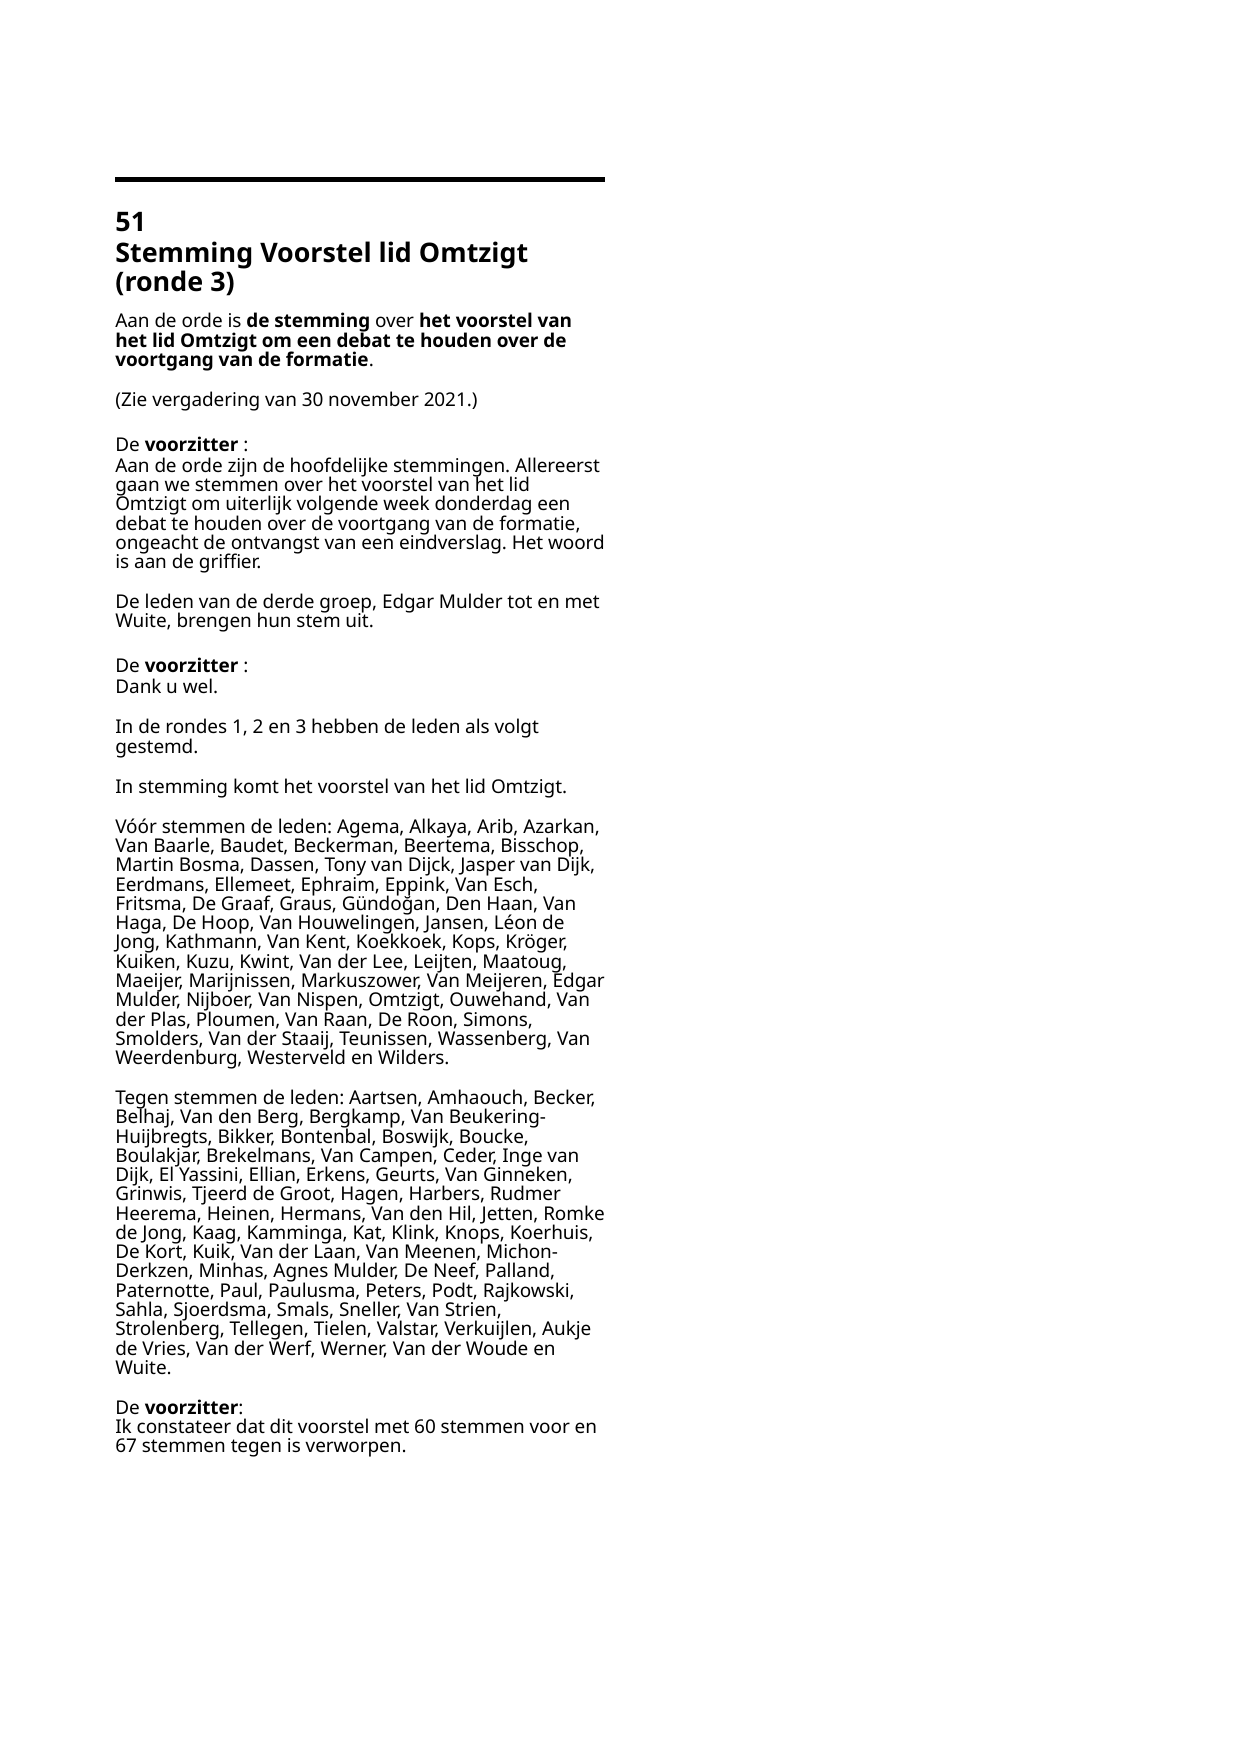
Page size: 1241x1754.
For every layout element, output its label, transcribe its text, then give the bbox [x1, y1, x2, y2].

text De leden van de derde groep, Edgar Mulder tot en met Wuite, brengen hun stem uit. [115, 593, 605, 632]
text 51 [115, 203, 605, 239]
text Vóór stemmen de leden: Agema, Alkaya, Arib, Azarkan, Van Baarle, Baudet, Beckerman, Beertema, Bisschop, Martin Bosma, Dassen, Tony van Dijck, Jasper van Dijk, Eerdmans, Ellemeet, Ephraim, Eppink, Van Esch, Fritsma, De Graaf, Graus, Gündoğan, Den Haan, Van Haga, De Hoop, Van Houwelingen, Jansen, Léon de Jong, Kathmann, Van Kent, Koekkoek, Kops, Kröger, Kuiken, Kuzu, Kwint, Van der Lee, Leijten, Maatoug, Maeijer, Marijnissen, Markuszower, Van Meijeren, Edgar Mulder, Nijboer, Van Nispen, Omtzigt, Ouwehand, Van der Plas, Ploumen, Van Raan, De Roon, Simons, Smolders, Van der Staaij, Teunissen, Wassenberg, Van Weerdenburg, Westerveld en Wilders. [115, 818, 605, 1068]
text De voorzitter : [115, 431, 605, 457]
text Ik constateer dat dit voorstel met 60 stemmen voor en 67 stemmen tegen is verworpen. [115, 1418, 605, 1457]
text (Zie vergadering van 30 november 2021.) [115, 391, 605, 410]
text De voorzitter: [115, 1399, 605, 1418]
text In de rondes 1, 2 en 3 hebben de leden als volgt gestemd. [115, 718, 605, 757]
text Tegen stemmen de leden: Aartsen, Amhaouch, Becker, Belhaj, Van den Berg, Bergkamp, Van Beukering-Huijbregts, Bikker, Bontenbal, Boswijk, Boucke, Boulakjar, Brekelmans, Van Campen, Ceder, Inge van Dijk, El Yassini, Ellian, Erkens, Geurts, Van Ginneken, Grinwis, Tjeerd de Groot, Hagen, Harbers, Rudmer Heerema, Heinen, Hermans, Van den Hil, Jetten, Romke de Jong, Kaag, Kamminga, Kat, Klink, Knops, Koerhuis, De Kort, Kuik, Van der Laan, Van Meenen, Michon-Derkzen, Minhas, Agnes Mulder, De Neef, Palland, Paternotte, Paul, Paulusma, Peters, Podt, Rajkowski, Sahla, Sjoerdsma, Smals, Sneller, Van Strien, Strolenberg, Tellegen, Tielen, Valstar, Verkuijlen, Aukje de Vries, Van der Werf, Werner, Van der Woude en Wuite. [115, 1089, 605, 1378]
text Aan de orde zijn de hoofdelijke stemmingen. Allereerst gaan we stemmen over het voorstel van het lid Omtzigt om uiterlijk volgende week donderdag een debat te houden over de voortgang van de formatie, ongeacht de ontvangst van een eindverslag. Het woord is aan de griffier. [115, 457, 605, 572]
text Stemming Voorstel lid Omtzigt (ronde 3) [115, 239, 605, 312]
text Dank u wel. [115, 678, 605, 697]
text In stemming komt het voorstel van het lid Omtzigt. [115, 778, 605, 797]
text De voorzitter : [115, 652, 605, 678]
text Aan de orde is de stemming over het voorstel van het lid Omtzigt om een debat te houden over de voortgang van de formatie. [115, 312, 605, 370]
